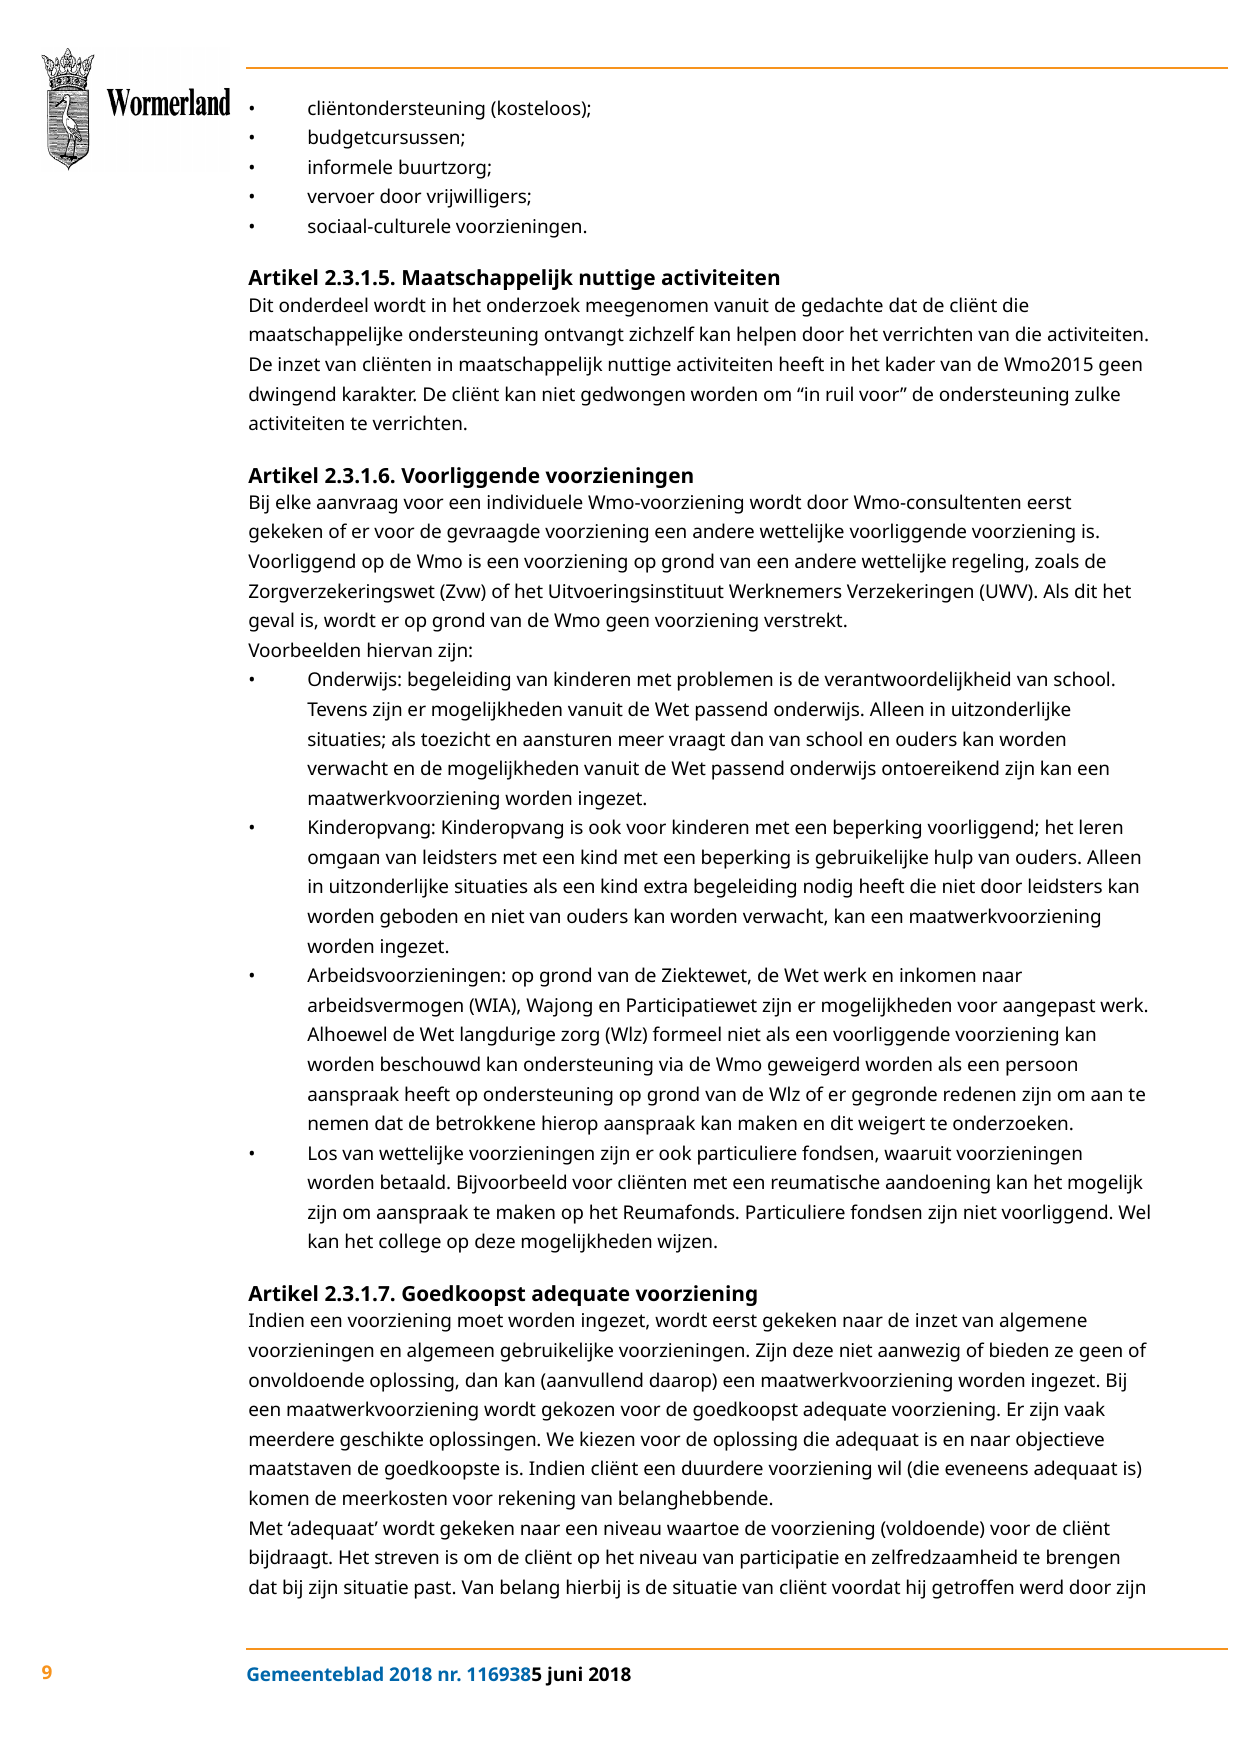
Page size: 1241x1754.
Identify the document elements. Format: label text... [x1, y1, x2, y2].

text Artikel 2.3.1.5. Maatschappelijk nuttige activiteiten [248, 263, 1152, 292]
list cliëntondersteuning (kosteloos); [248, 95, 1152, 121]
text Artikel 2.3.1.7. Goedkoopst adequate voorziening [248, 1279, 1152, 1308]
list Kinderopvang: Kinderopvang is ook voor kinderen met een beperking voorliggend; het leren omgaan van leidsters met een kind met een beperking is gebruikelijke hulp van ouders. Alleen in uitzonderlijke situaties als een kind extra begeleiding nodig heeft die niet door leidsters kan worden geboden en niet van ouders kan worden verwacht, kan een maatwerkvoorziening worden ingezet. [248, 814, 1152, 959]
text Bij elke aanvraag voor een individuele Wmo-voorziening wordt door Wmo-consultenten eerst gekeken of er voor de gevraagde voorziening een andere wettelijke voorliggende voorziening is. Voorliggend op de Wmo is een voorziening op grond van een andere wettelijke regeling, zoals de Zorgverzekeringswet (Zvw) of het Uitvoeringsinstituut Werknemers Verzekeringen (UWV). Als dit het geval is, wordt er op grond van de Wmo geen voorziening verstrekt. [248, 489, 1152, 633]
text Voorbeelden hiervan zijn: [248, 637, 1152, 663]
list vervoer door vrijwilligers; [248, 183, 1152, 209]
text Artikel 2.3.1.6. Voorliggende voorzieningen [248, 461, 1152, 489]
text Met ‘adequaat’ wordt gekeken naar een niveau waartoe de voorziening (voldoende) voor de cliënt bijdraagt. Het streven is om de cliënt op het niveau van participatie en zelfredzaamheid te brengen dat bij zijn situatie past. Van belang hierbij is de situatie van cliënt voordat hij getroffen werd door zijn [248, 1515, 1152, 1599]
text Indien een voorziening moet worden ingezet, wordt eerst gekeken naar de inzet van algemene voorzieningen en algemeen gebruikelijke voorzieningen. Zijn deze niet aanwezig of bieden ze geen of onvoldoende oplossing, dan kan (aanvullend daarop) een maatwerkvoorziening worden ingezet. Bij een maatwerkvoorziening wordt gekozen voor de goedkoopst adequate voorziening. Er zijn vaak meerdere geschikte oplossingen. We kiezen voor de oplossing die adequaat is en naar objectieve maatstaven de goedkoopste is. Indien cliënt een duurdere voorziening wil (die eveneens adequaat is) komen de meerkosten voor rekening van belanghebbende. [248, 1308, 1152, 1511]
list budgetcursussen; [248, 124, 1152, 150]
list Arbeidsvoorzieningen: op grond van de Ziektewet, de Wet werk en inkomen naar arbeidsvermogen (WIA), Wajong en Participatiewet zijn er mogelijkheden voor aangepast werk. Alhoewel de Wet langdurige zorg (Wlz) formeel niet als een voorliggende voorziening kan worden beschouwd kan ondersteuning via de Wmo geweigerd worden als een persoon aanspraak heeft op ondersteuning op grond van de Wlz of er gegronde redenen zijn om aan te nemen dat de betrokkene hierop aanspraak kan maken en dit weigert te onderzoeken. [248, 962, 1152, 1136]
list Onderwijs: begeleiding van kinderen met problemen is de verantwoordelijkheid van school. Tevens zijn er mogelijkheden vanuit de Wet passend onderwijs. Alleen in uitzonderlijke situaties; als toezicht en aansturen meer vraagt dan van school en ouders kan worden verwacht en de mogelijkheden vanuit de Wet passend onderwijs ontoereikend zijn kan een maatwerkvoorziening worden ingezet. [248, 667, 1152, 811]
text Dit onderdeel wordt in het onderzoek meegenomen vanuit de gedachte dat de cliënt die maatschappelijke ondersteuning ontvangt zichzelf kan helpen door het verrichten van die activiteiten. De inzet van cliënten in maatschappelijk nuttige activiteiten heeft in het kader van de Wmo2015 geen dwingend karakter. De cliënt kan niet gedwongen worden om “in ruil voor” de ondersteuning zulke activiteiten te verrichten. [248, 292, 1152, 436]
list informele buurtzorg; [248, 154, 1152, 180]
list Los van wettelijke voorzieningen zijn er ook particuliere fondsen, waaruit voorzieningen worden betaald. Bijvoorbeeld voor cliënten met een reumatische aandoening kan het mogelijk zijn om aanspraak te maken op het Reumafonds. Particuliere fondsen zijn niet voorliggend. Wel kan het college op deze mogelijkheden wijzen. [248, 1140, 1152, 1254]
list sociaal-culturele voorzieningen. [248, 213, 1152, 239]
picture [41, 47, 231, 172]
